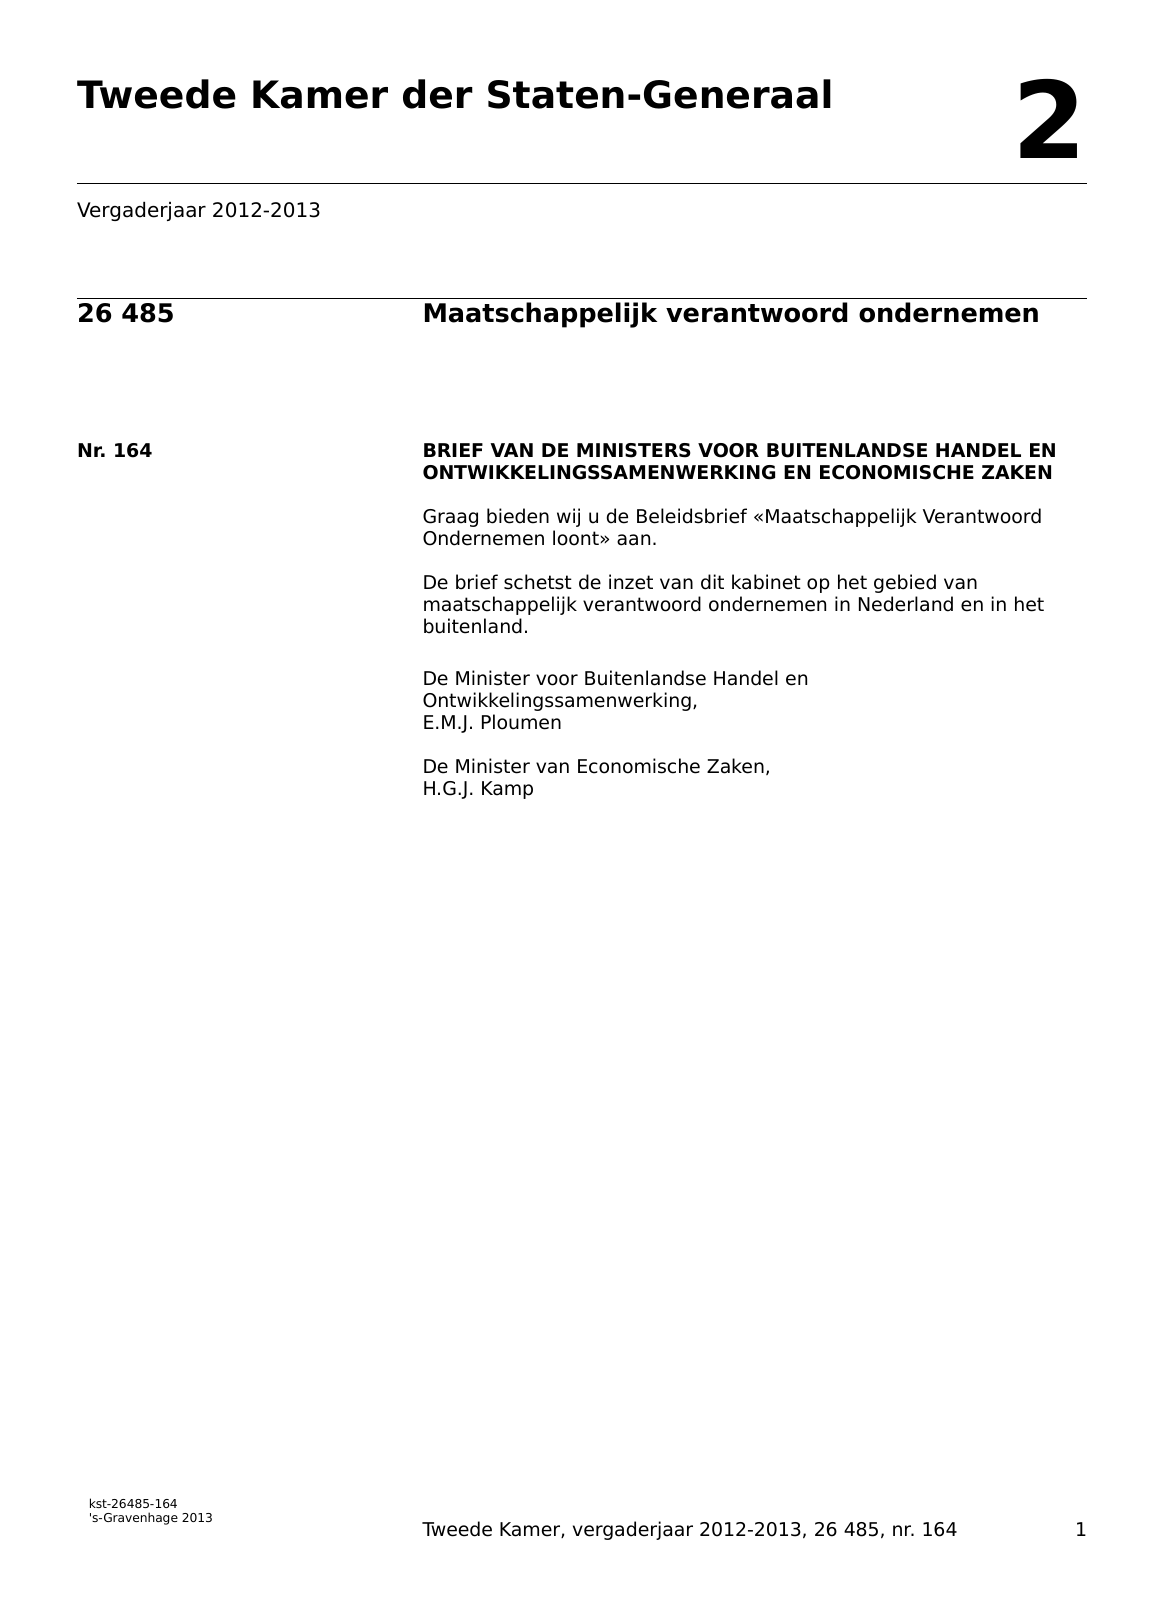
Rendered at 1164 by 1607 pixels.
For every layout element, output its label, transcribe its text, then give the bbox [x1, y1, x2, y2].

text 's-Gravenhage 2013 [88, 1511, 323, 1525]
text De Minister voor Buitenlandse Handel en Ontwikkelingssamenwerking, E.M.J. Ploumen [422, 668, 1087, 734]
text De brief schetst de inzet van dit kabinet op het gebied van maatschappelijk verantwoord ondernemen in Nederland en in het buitenland. [422, 572, 1087, 638]
text kst-26485-164 [88, 1497, 323, 1511]
text De Minister van Economische Zaken, H.G.J. Kamp [422, 756, 1087, 800]
subtitle 26 485 Maatschappelijk verantwoord ondernemen [77, 299, 1087, 329]
table_cell Vergaderjaar 2012-2013 [77, 184, 1087, 298]
table_header Tweede Kamer der Staten-Generaal [77, 59, 886, 183]
subtitle Nr. 164 BRIEF VAN DE MINISTERS VOOR BUITENLANDSE HANDEL EN ONTWIKKELINGSSAMENWERKING EN ECONOMISCHE ZAKEN [77, 440, 1087, 484]
table_header 2 [886, 59, 1087, 183]
text Graag bieden wij u de Beleidsbrief «Maatschappelijk Verantwoord Ondernemen loont» aan. [422, 506, 1087, 550]
